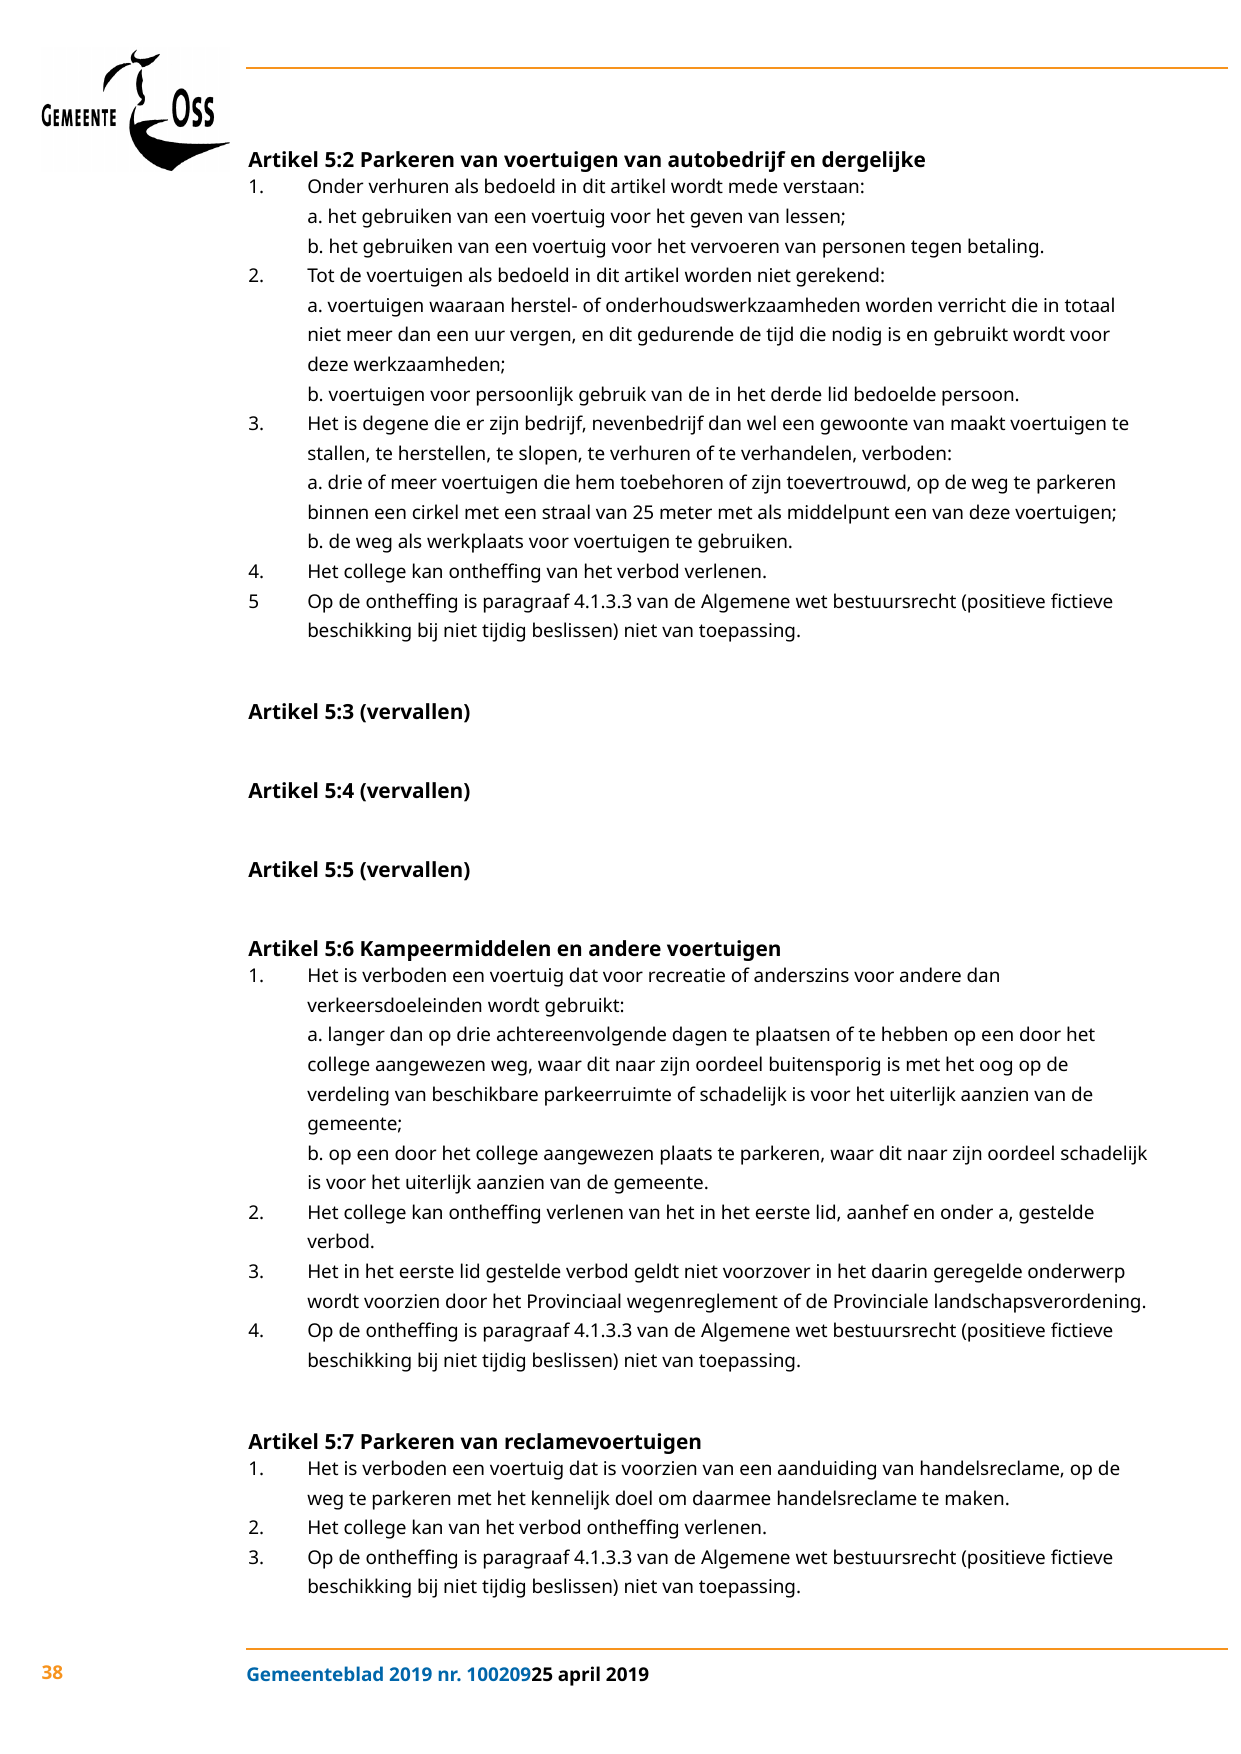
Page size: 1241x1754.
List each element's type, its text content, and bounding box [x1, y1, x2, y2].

list a. langer dan op drie achtereenvolgende dagen te plaatsen of te hebben op een door het college aangewezen weg, waar dit naar zijn oordeel buitensporig is met het oog op de verdeling van beschikbare parkeerruimte of schadelijk is voor het uiterlijk aanzien van de gemeente; [248, 1022, 1152, 1136]
text Artikel 5:2 Parkeren van voertuigen van autobedrijf en dergelijke [248, 145, 1152, 174]
list b. voertuigen voor persoonlijk gebruik van de in het derde lid bedoelde persoon. [248, 381, 1152, 406]
list b. de weg als werkplaats voor voertuigen te gebruiken. [248, 529, 1152, 554]
list Onder verhuren als bedoeld in dit artikel wordt mede verstaan: [248, 174, 1152, 199]
list Het is verboden een voertuig dat voor recreatie of anderszins voor andere dan verkeersdoeleinden wordt gebruikt: [248, 962, 1152, 1018]
list Het college kan ontheffing van het verbod verlenen. [248, 558, 1152, 584]
list Op de ontheffing is paragraaf 4.1.3.3 van de Algemene wet bestuursrecht (positieve fictieve beschikking bij niet tijdig beslissen) niet van toepassing. [248, 588, 1152, 643]
text Artikel 5:7 Parkeren van reclamevoertuigen [248, 1427, 1152, 1455]
list Tot de voertuigen als bedoeld in dit artikel worden niet gerekend: [248, 262, 1152, 288]
text Artikel 5:6 Kampeermiddelen en andere voertuigen [248, 934, 1152, 962]
text Artikel 5:5 (vervallen) [248, 855, 1152, 883]
list a. het gebruiken van een voertuig voor het geven van lessen; [248, 203, 1152, 229]
list b. op een door het college aangewezen plaats te parkeren, waar dit naar zijn oordeel schadelijk is voor het uiterlijk aanzien van de gemeente. [248, 1140, 1152, 1195]
list Het college kan van het verbod ontheffing verlenen. [248, 1514, 1152, 1540]
list Op de ontheffing is paragraaf 4.1.3.3 van de Algemene wet bestuursrecht (positieve fictieve beschikking bij niet tijdig beslissen) niet van toepassing. [248, 1544, 1152, 1599]
picture [41, 47, 231, 172]
list Het is degene die er zijn bedrijf, nevenbedrijf dan wel een gewoonte van maakt voertuigen te stallen, te herstellen, te slopen, te verhuren of te verhandelen, verboden: [248, 410, 1152, 466]
list a. voertuigen waaraan herstel- of onderhoudswerkzaamheden worden verricht die in totaal niet meer dan een uur vergen, en dit gedurende de tijd die nodig is en gebruikt wordt voor deze werkzaamheden; [248, 292, 1152, 377]
list Op de ontheffing is paragraaf 4.1.3.3 van de Algemene wet bestuursrecht (positieve fictieve beschikking bij niet tijdig beslissen) niet van toepassing. [248, 1317, 1152, 1373]
list Het in het eerste lid gestelde verbod geldt niet voorzover in het daarin geregelde onderwerp wordt voorzien door het Provinciaal wegenreglement of de Provinciale landschapsverordening. [248, 1258, 1152, 1313]
list b. het gebruiken van een voertuig voor het vervoeren van personen tegen betaling. [248, 233, 1152, 258]
list Het college kan ontheffing verlenen van het in het eerste lid, aanhef en onder a, gestelde verbod. [248, 1199, 1152, 1254]
text Artikel 5:4 (vervallen) [248, 776, 1152, 805]
list a. drie of meer voertuigen die hem toebehoren of zijn toevertrouwd, op de weg te parkeren binnen een cirkel met een straal van 25 meter met als middelpunt een van deze voertuigen; [248, 469, 1152, 525]
list Het is verboden een voertuig dat is voorzien van een aanduiding van handelsreclame, op de weg te parkeren met het kennelijk doel om daarmee handelsreclame te maken. [248, 1455, 1152, 1511]
text Artikel 5:3 (vervallen) [248, 697, 1152, 726]
